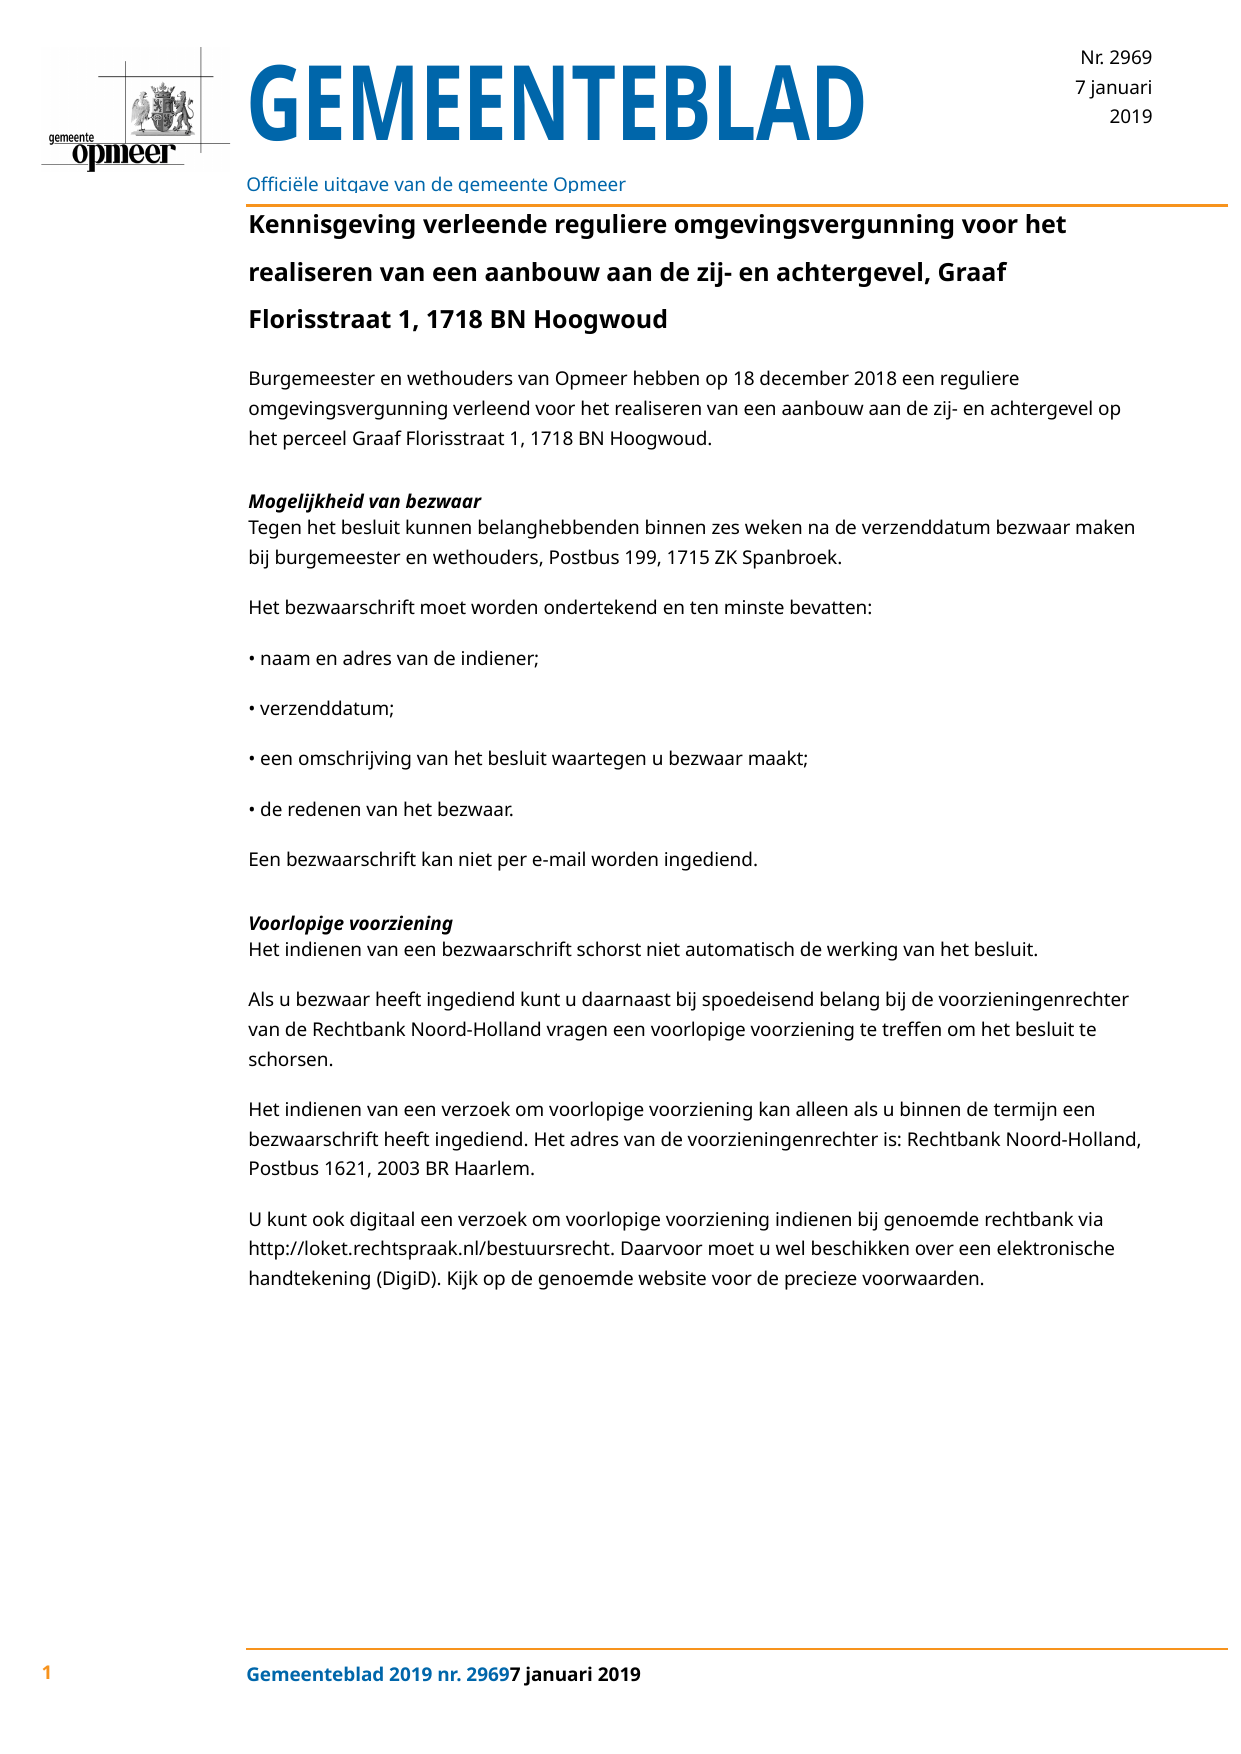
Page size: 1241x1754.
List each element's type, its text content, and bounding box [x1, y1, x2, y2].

text Tegen het besluit kunnen belanghebbenden binnen zes weken na de verzenddatum bezwaar maken bij burgemeester en wethouders, Postbus 199, 1715 ZK Spanbroek. [248, 514, 1152, 570]
text Kennisgeving verleende reguliere omgevingsvergunning voor het realiseren van een aanbouw aan de zij- en achtergevel, Graaf Florisstraat 1, 1718 BN Hoogwoud [248, 207, 1152, 336]
text Mogelijkheid van bezwaar [248, 489, 1152, 514]
text Als u bezwaar heeft ingediend kunt u daarnaast bij spoedeisend belang bij de voorzieningenrechter van de Rechtbank Noord-Holland vragen een voorlopige voorziening te treffen om het besluit te schorsen. [248, 987, 1152, 1071]
picture [41, 47, 231, 172]
text Het indienen van een bezwaarschrift schorst niet automatisch de werking van het besluit. [248, 936, 1152, 962]
text Een bezwaarschrift kan niet per e-mail worden ingediend. [248, 846, 1152, 872]
text • de redenen van het bezwaar. [248, 796, 1152, 822]
text • naam en adres van de indiener; [248, 645, 1152, 671]
text Het indienen van een verzoek om voorlopige voorziening kan alleen als u binnen de termijn een bezwaarschrift heeft ingediend. Het adres van de voorzieningenrechter is: Rechtbank Noord-Holland, Postbus 1621, 2003 BR Haarlem. [248, 1096, 1152, 1181]
text Het bezwaarschrift moet worden ondertekend en ten minste bevatten: [248, 594, 1152, 620]
text Voorlopige voorziening [248, 910, 1152, 936]
text • verzenddatum; [248, 695, 1152, 721]
text U kunt ook digitaal een verzoek om voorlopige voorziening indienen bij genoemde rechtbank via http://loket.rechtspraak.nl/bestuursrecht. Daarvoor moet u wel beschikken over een elektronische handtekening (DigiD). Kijk op de genoemde website voor de precieze voorwaarden. [248, 1206, 1152, 1291]
text • een omschrijving van het besluit waartegen u bezwaar maakt; [248, 746, 1152, 771]
text Burgemeester en wethouders van Opmeer hebben op 18 december 2018 een reguliere omgevingsvergunning verleend voor het realiseren van een aanbouw aan de zij- en achtergevel op het perceel Graaf Florisstraat 1, 1718 BN Hoogwoud. [248, 366, 1152, 450]
